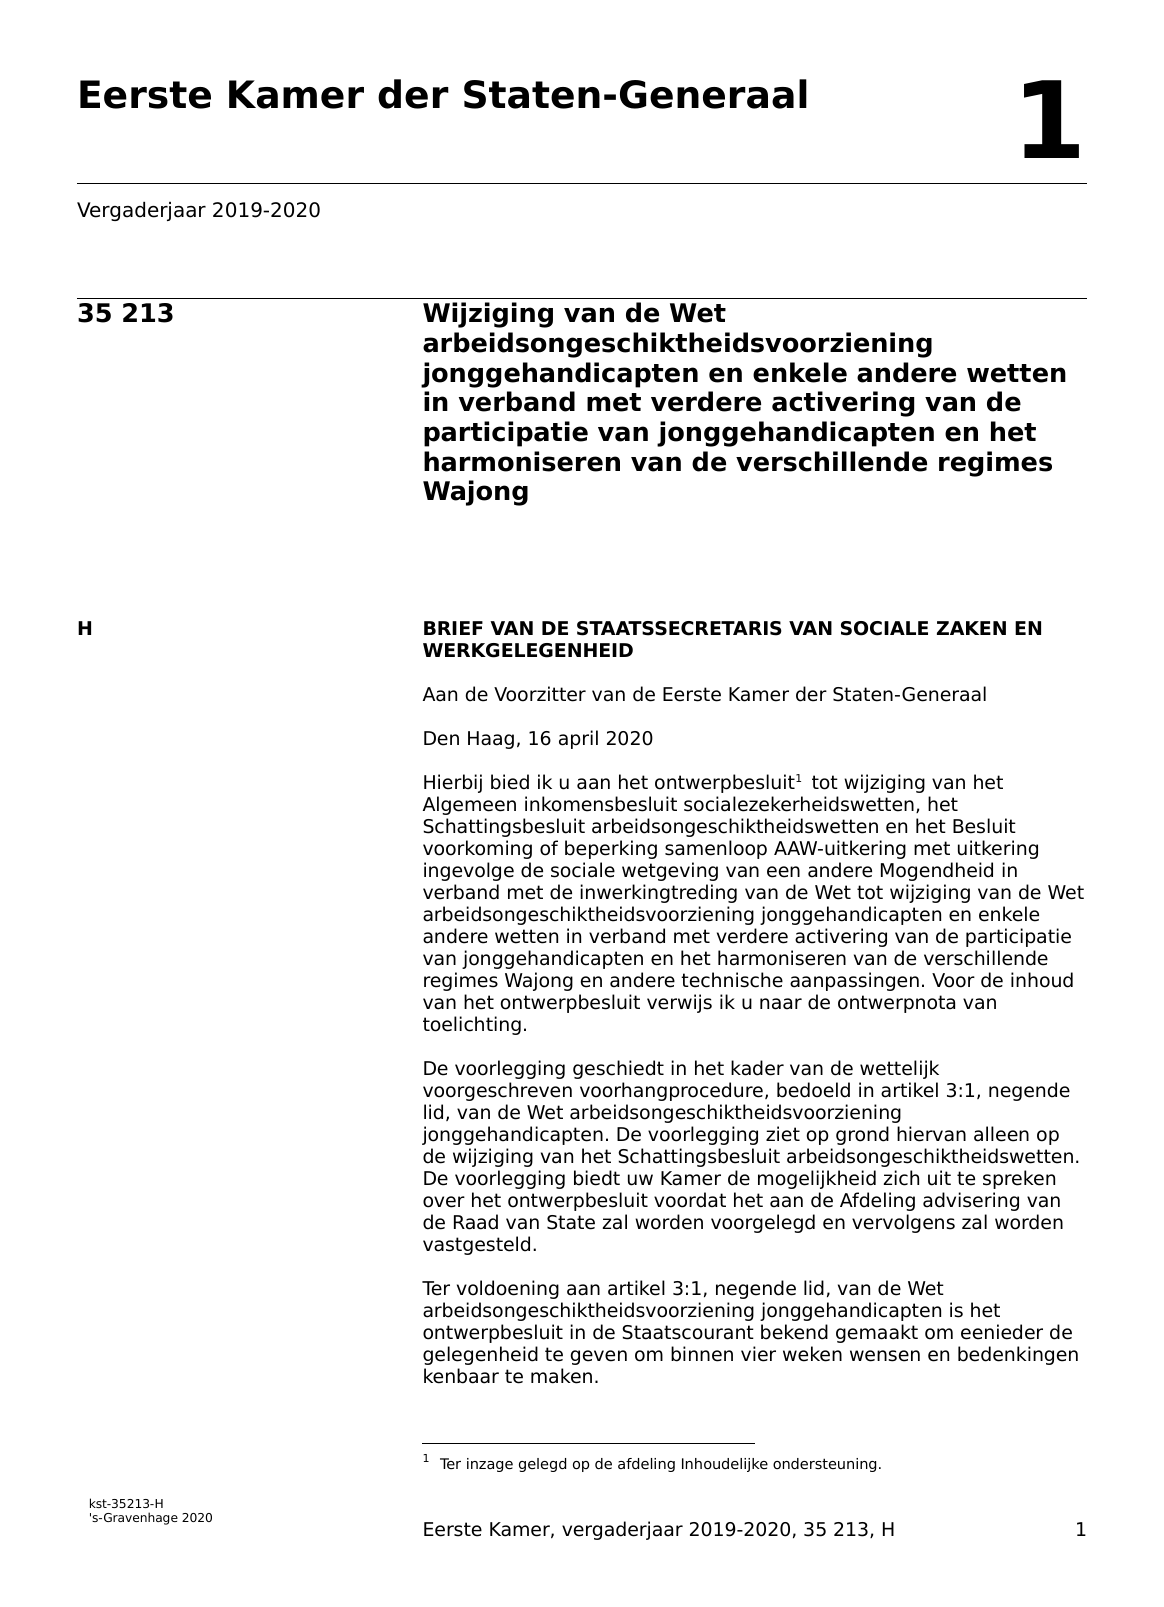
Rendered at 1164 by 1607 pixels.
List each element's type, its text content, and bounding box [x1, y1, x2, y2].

text Aan de Voorzitter van de Eerste Kamer der Staten-Generaal [422, 684, 1087, 706]
text Hierbij bied ik u aan het ontwerpbesluit tot wijziging van het Algemeen inkomensbesluit socialezekerheidswetten, het Schattingsbesluit arbeidsongeschiktheidswetten en het Besluit voorkoming of beperking samenloop AAW-uitkering met uitkering ingevolge de sociale wetgeving van een andere Mogendheid in verband met de inwerkingtreding van de Wet tot wijziging van de Wet arbeidsongeschiktheidsvoorziening jonggehandicapten en enkele andere wetten in verband met verdere activering van de participatie van jonggehandicapten en het harmoniseren van de verschillende regimes Wajong en andere technische aanpassingen. Voor de inhoud van het ontwerpbesluit verwijs ik u naar de ontwerpnota van toelichting. [422, 772, 1087, 1036]
text Den Haag, 16 april 2020 [422, 728, 1087, 750]
text Ter voldoening aan artikel 3:1, negende lid, van de Wet arbeidsongeschiktheidsvoorziening jonggehandicapten is het ontwerpbesluit in de Staatscourant bekend gemaakt om eenieder de gelegenheid te geven om binnen vier weken wensen en bedenkingen kenbaar te maken. [422, 1278, 1087, 1388]
text De voorlegging geschiedt in het kader van de wettelijk voorgeschreven voorhangprocedure, bedoeld in artikel 3:1, negende lid, van de Wet arbeidsongeschiktheidsvoorziening jonggehandicapten. De voorlegging ziet op grond hiervan alleen op de wijziging van het Schattingsbesluit arbeidsongeschiktheidswetten. De voorlegging biedt uw Kamer de mogelijkheid zich uit te spreken over het ontwerpbesluit voordat het aan de Afdeling advisering van de Raad van State zal worden voorgelegd en vervolgens zal worden vastgesteld. [422, 1058, 1087, 1256]
text Ter inzage gelegd op de afdeling Inhoudelijke ondersteuning. [422, 1452, 1087, 1474]
table_header Eerste Kamer der Staten-Generaal [77, 59, 886, 183]
text 's-Gravenhage 2020 [88, 1511, 323, 1525]
subtitle H BRIEF VAN DE STAATSSECRETARIS VAN SOCIALE ZAKEN EN WERKGELEGENHEID [77, 618, 1087, 662]
subtitle 35 213 Wijziging van de Wet arbeidsongeschiktheidsvoorziening jonggehandicapten en enkele andere wetten in verband met verdere activering van de participatie van jonggehandicapten en het harmoniseren van de verschillende regimes Wajong [77, 299, 1087, 507]
table_header 1 [886, 59, 1087, 183]
table_cell Vergaderjaar 2019-2020 [77, 184, 1087, 298]
text kst-35213-H [88, 1497, 323, 1511]
